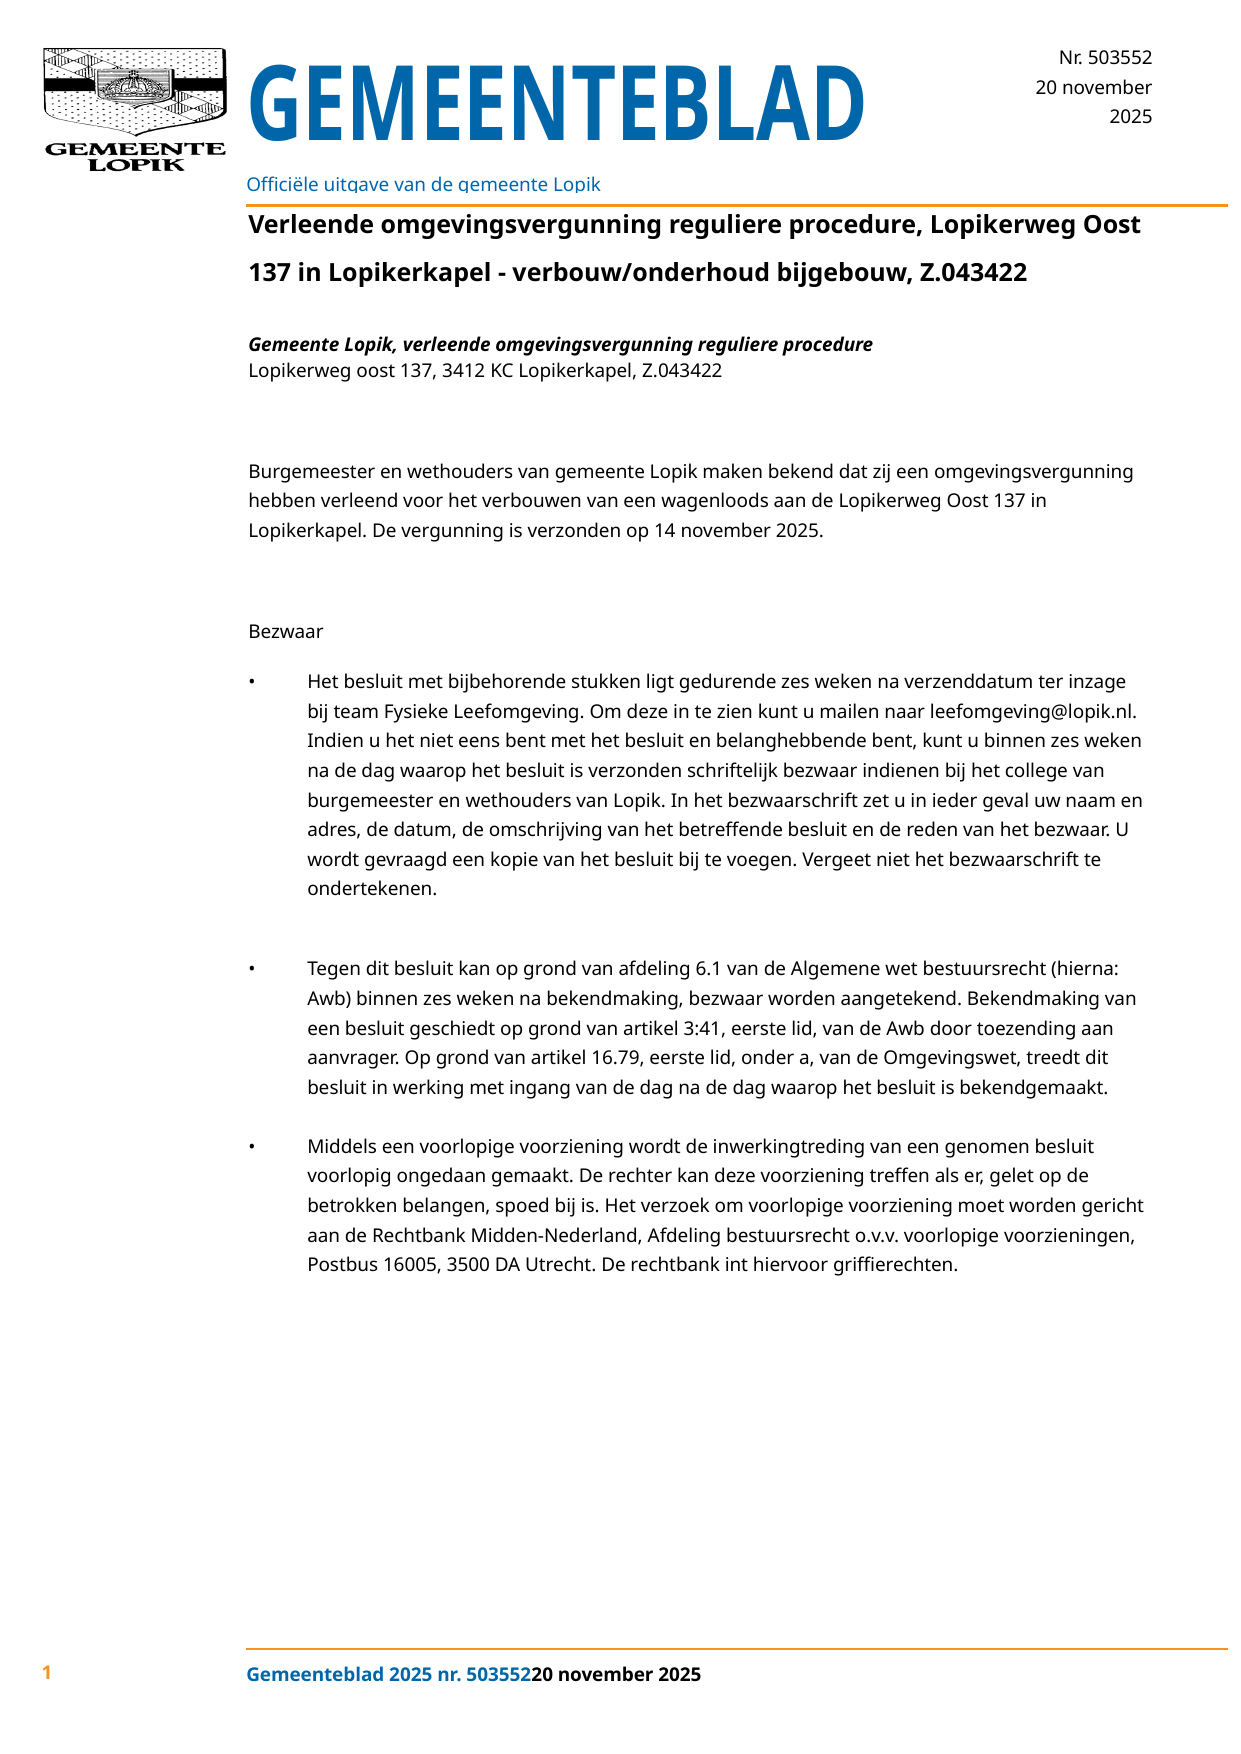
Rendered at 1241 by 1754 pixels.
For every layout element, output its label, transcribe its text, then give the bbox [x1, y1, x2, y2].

text Gemeente Lopik, verleende omgevingsvergunning reguliere procedure [248, 331, 1152, 357]
text Burgemeester en wethouders van gemeente Lopik maken bekend dat zij een omgevingsvergunning hebben verleend voor het verbouwen van een wagenloods aan de Lopikerweg Oost 137 in Lopikerkapel. De vergunning is verzonden op 14 november 2025. [248, 458, 1152, 543]
text Bezwaar [248, 618, 1152, 644]
list Tegen dit besluit kan op grond van afdeling 6.1 van de Algemene wet bestuursrecht (hierna: Awb) binnen zes weken na bekendmaking, bezwaar worden aangetekend. Bekendmaking van een besluit geschiedt op grond van artikel 3:41, eerste lid, van de Awb door toezending aan aanvrager. Op grond van artikel 16.79, eerste lid, onder a, van de Omgevingswet, treedt dit besluit in werking met ingang van de dag na de dag waarop het besluit is bekendgemaakt. [248, 956, 1152, 1099]
text Verleende omgevingsvergunning reguliere procedure, Lopikerweg Oost 137 in Lopikerkapel - verbouw/onderhoud bijgebouw, Z.043422 [248, 207, 1152, 288]
list Middels een voorlopige voorziening wordt de inwerkingtreding van een genomen besluit voorlopig ongedaan gemaakt. De rechter kan deze voorziening treffen als er, gelet op de betrokken belangen, spoed bij is. Het verzoek om voorlopige voorziening moet worden gericht aan de Rechtbank Midden-Nederland, Afdeling bestuursrecht o.v.v. voorlopige voorzieningen, Postbus 16005, 3500 DA Utrecht. De rechtbank int hiervoor griffierechten. [248, 1133, 1152, 1277]
text Lopikerweg oost 137, 3412 KC Lopikerkapel, Z.043422 [248, 357, 1152, 383]
list Het besluit met bijbehorende stukken ligt gedurende zes weken na verzenddatum ter inzage bij team Fysieke Leefomgeving. Om deze in te zien kunt u mailen naar leefomgeving@lopik.nl. Indien u het niet eens bent met het besluit en belanghebbende bent, kunt u binnen zes weken na de dag waarop het besluit is verzonden schriftelijk bezwaar indienen bij het college van burgemeester en wethouders van Lopik. In het bezwaarschrift zet u in ieder geval uw naam en adres, de datum, de omschrijving van het betreffende besluit en de reden van het bezwaar. U wordt gevraagd een kopie van het besluit bij te voegen. Vergeet niet het bezwaarschrift te ondertekenen. [248, 668, 1152, 901]
picture [41, 47, 231, 172]
